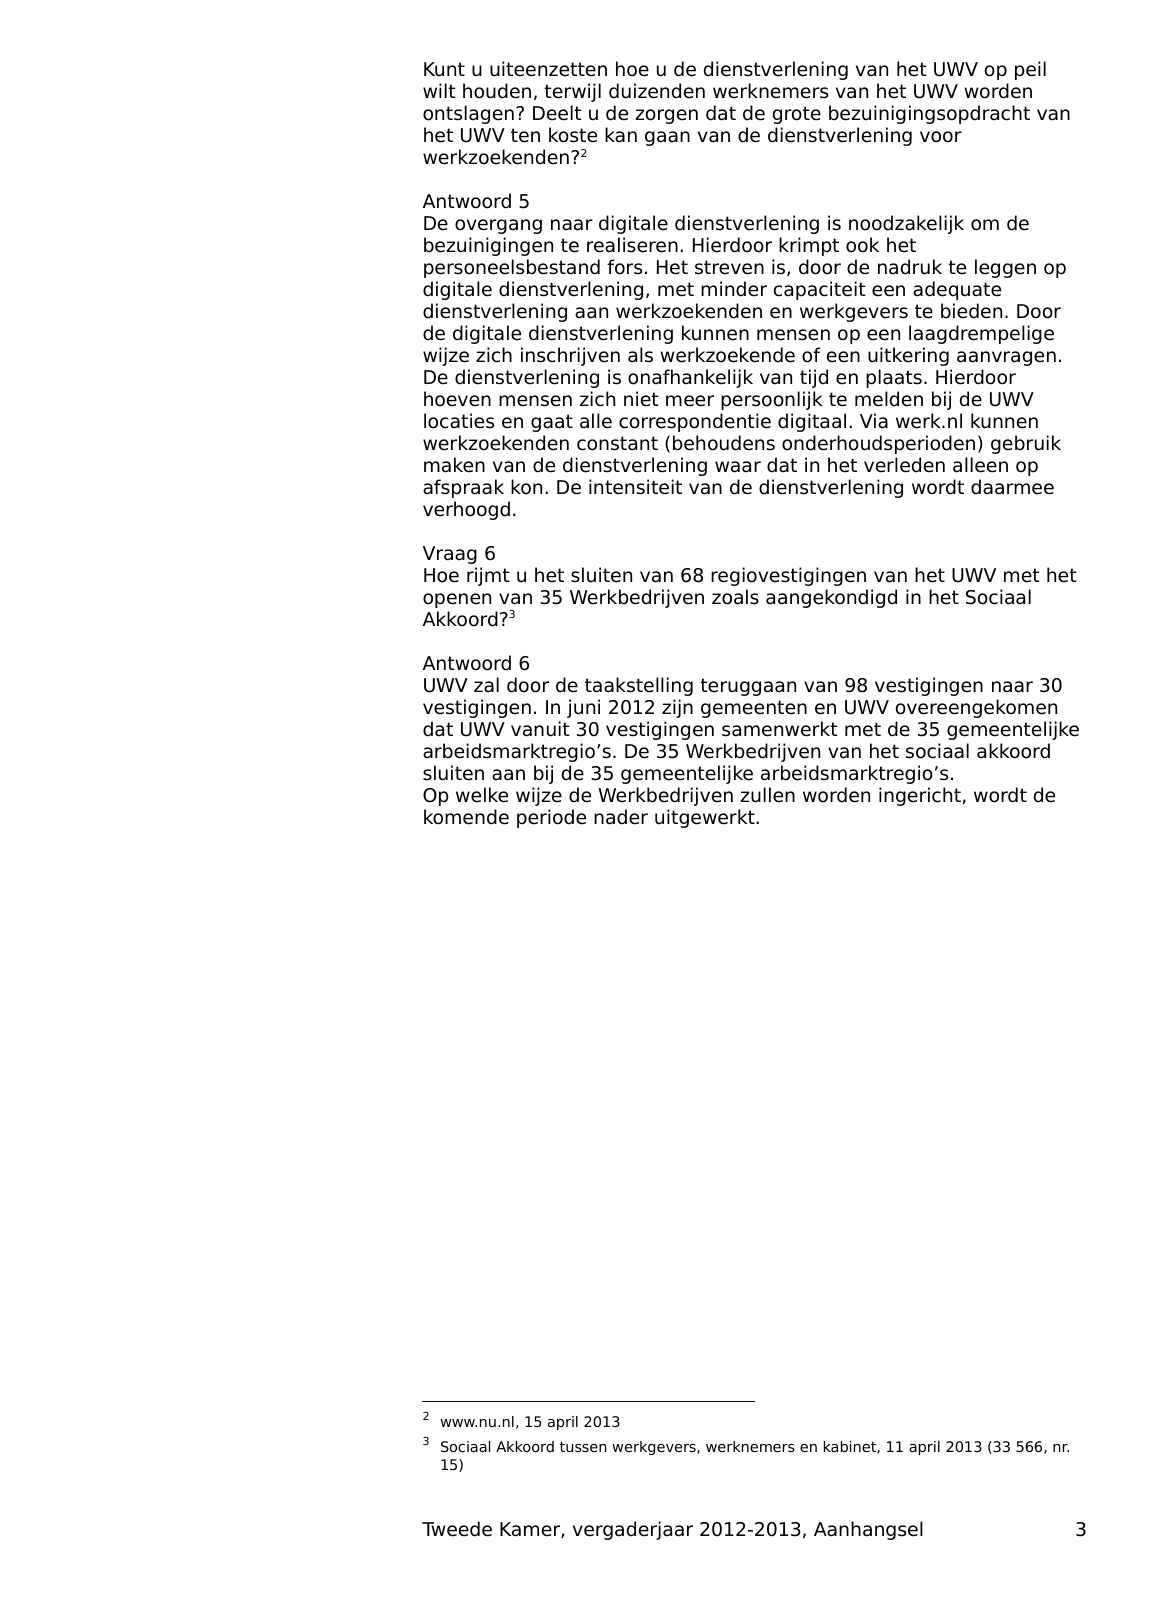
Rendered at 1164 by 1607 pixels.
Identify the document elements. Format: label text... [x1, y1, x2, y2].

text UWV zal door de taakstelling teruggaan van 98 vestigingen naar 30 vestigingen. In juni 2012 zijn gemeenten en UWV overeengekomen dat UWV vanuit 30 vestigingen samenwerkt met de 35 gemeentelijke arbeidsmarktregio’s. De 35 Werkbedrijven van het sociaal akkoord sluiten aan bij de 35 gemeentelijke arbeidsmarktregio’s. [422, 675, 1087, 785]
text Op welke wijze de Werkbedrijven zullen worden ingericht, wordt de komende periode nader uitgewerkt. [422, 785, 1087, 829]
text Sociaal Akkoord tussen werkgevers, werknemers en kabinet, 11 april 2013 (33 566, nr. 15) [422, 1435, 1087, 1474]
text Vraag 6 [422, 543, 1087, 565]
text Kunt u uiteenzetten hoe u de dienstverlening van het UWV op peil wilt houden, terwijl duizenden werknemers van het UWV worden ontslagen? Deelt u de zorgen dat de grote bezuinigingsopdracht van het UWV ten koste kan gaan van de dienstverlening voor werkzoekenden? [422, 59, 1087, 169]
text Antwoord 6 [422, 653, 1087, 675]
text De overgang naar digitale dienstverlening is noodzakelijk om de bezuinigingen te realiseren. Hierdoor krimpt ook het personeelsbestand fors. Het streven is, door de nadruk te leggen op digitale dienstverlening, met minder capaciteit een adequate dienstverlening aan werkzoekenden en werkgevers te bieden. Door de digitale dienstverlening kunnen mensen op een laagdrempelige wijze zich inschrijven als werkzoekende of een uitkering aanvragen. De dienstverlening is onafhankelijk van tijd en plaats. Hierdoor hoeven mensen zich niet meer persoonlijk te melden bij de UWV locaties en gaat alle correspondentie digitaal. Via werk.nl kunnen werkzoekenden constant (behoudens onderhoudsperioden) gebruik maken van de dienstverlening waar dat in het verleden alleen op afspraak kon. De intensiteit van de dienstverlening wordt daarmee verhoogd. [422, 213, 1087, 521]
text Hoe rijmt u het sluiten van 68 regiovestigingen van het UWV met het openen van 35 Werkbedrijven zoals aangekondigd in het Sociaal Akkoord? [422, 565, 1087, 631]
text Antwoord 5 [422, 191, 1087, 213]
text www.nu.nl, 15 april 2013 [422, 1410, 1087, 1432]
